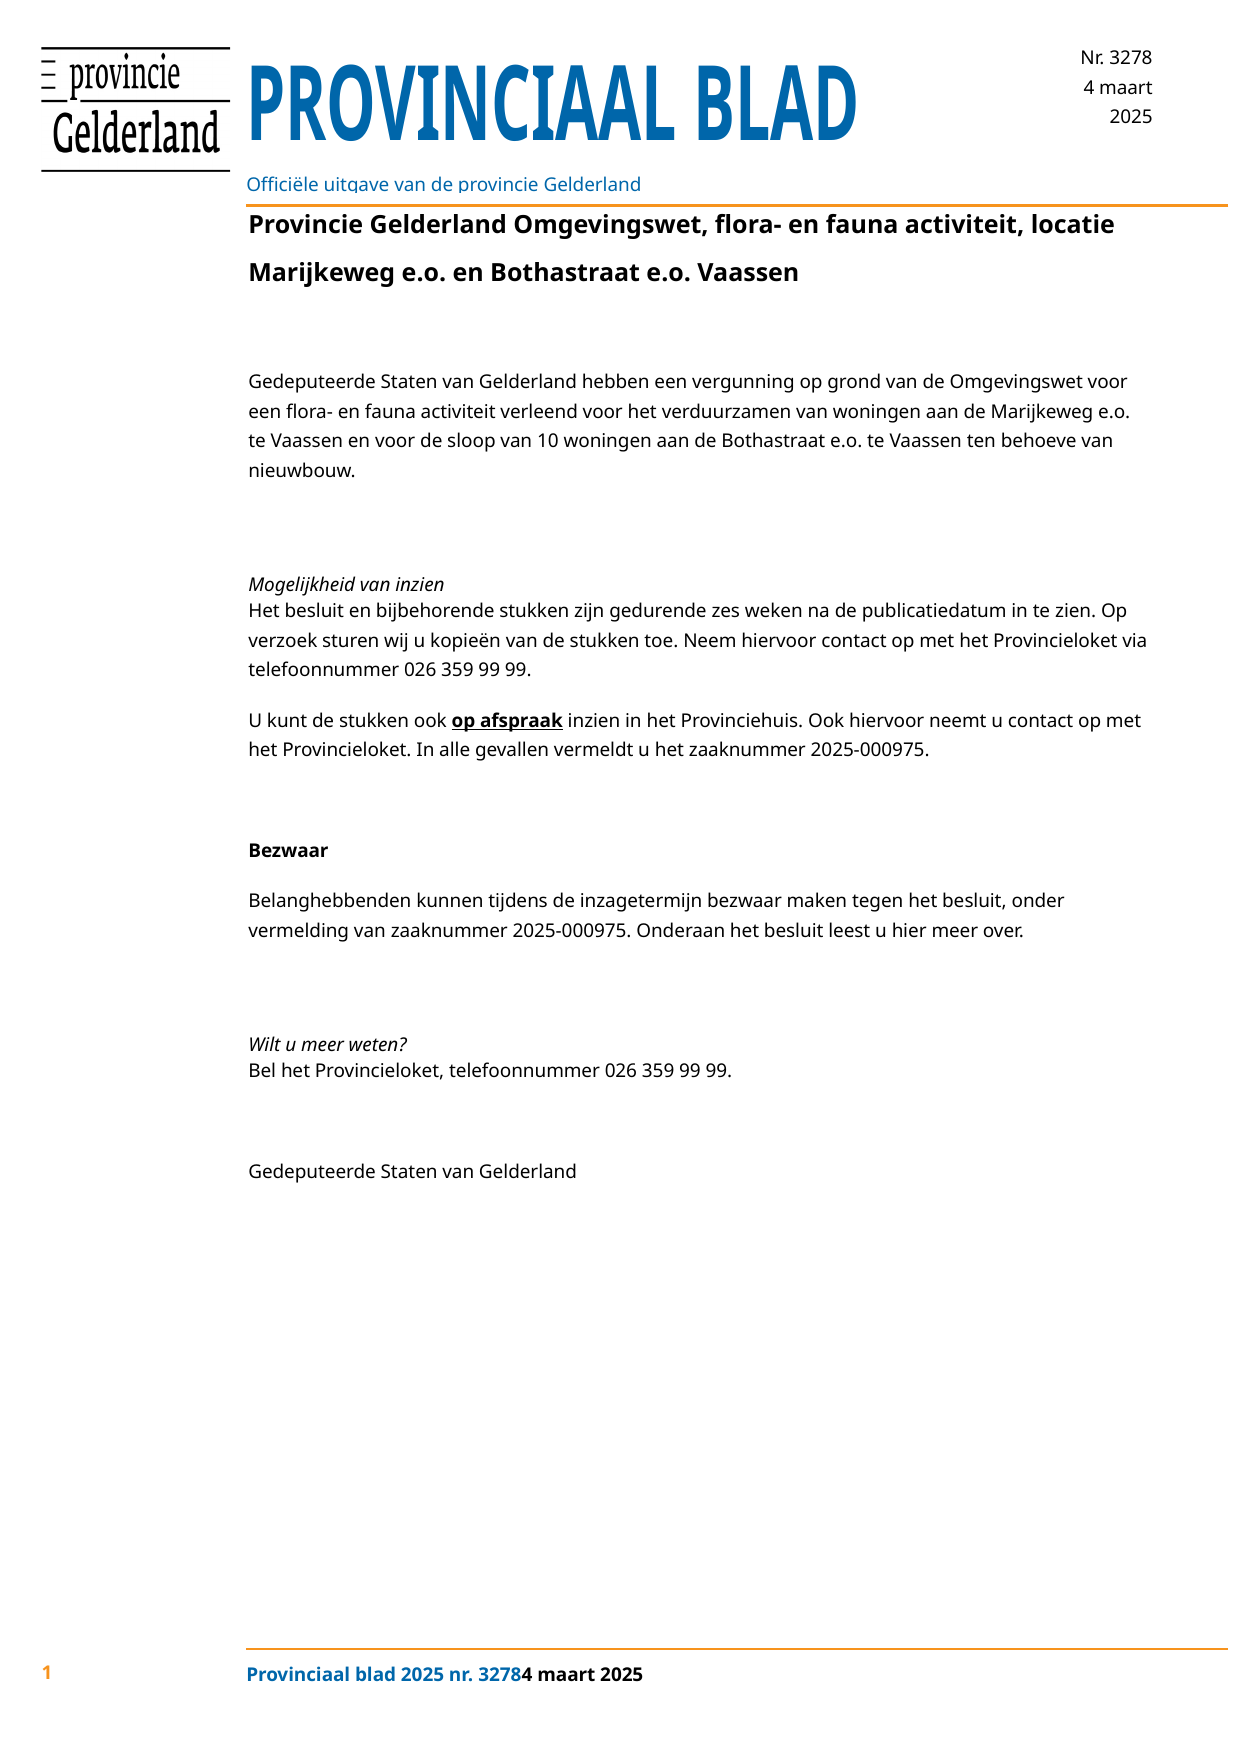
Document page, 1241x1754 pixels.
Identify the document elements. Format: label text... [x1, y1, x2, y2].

text Provincie Gelderland Omgevingswet, flora- en fauna activiteit, locatie Marijkeweg e.o. en Bothastraat e.o. Vaassen [248, 207, 1152, 288]
text Het besluit en bijbehorende stukken zijn gedurende zes weken na de publicatiedatum in te zien. Op verzoek sturen wij u kopieën van de stukken toe. Neem hiervoor contact op met het Provincieloket via telefoonnummer 026 359 99 99. [248, 597, 1152, 682]
text Wilt u meer weten? [248, 1032, 1152, 1057]
text U kunt de stukken ook op afspraak inzien in het Provinciehuis. Ook hiervoor neemt u contact op met het Provincieloket. In alle gevallen vermeldt u het zaaknummer 2025-000975. [248, 707, 1152, 762]
text Bezwaar [248, 837, 1152, 863]
text Gedeputeerde Staten van Gelderland hebben een vergunning op grond van de Omgevingswet voor een flora- en fauna activiteit verleend voor het verduurzamen van woningen aan de Marijkeweg e.o. te Vaassen en voor de sloop van 10 woningen aan de Bothastraat e.o. te Vaassen ten behoeve van nieuwbouw. [248, 368, 1152, 483]
text Belanghebbenden kunnen tijdens de inzagetermijn bezwaar maken tegen het besluit, onder vermelding van zaaknummer 2025-000975. Onderaan het besluit leest u hier meer over. [248, 888, 1152, 943]
text Bel het Provincieloket, telefoonnummer 026 359 99 99. [248, 1057, 1152, 1083]
picture [41, 47, 231, 172]
text Mogelijkheid van inzien [248, 571, 1152, 597]
text Gedeputeerde Staten van Gelderland [248, 1158, 1152, 1184]
